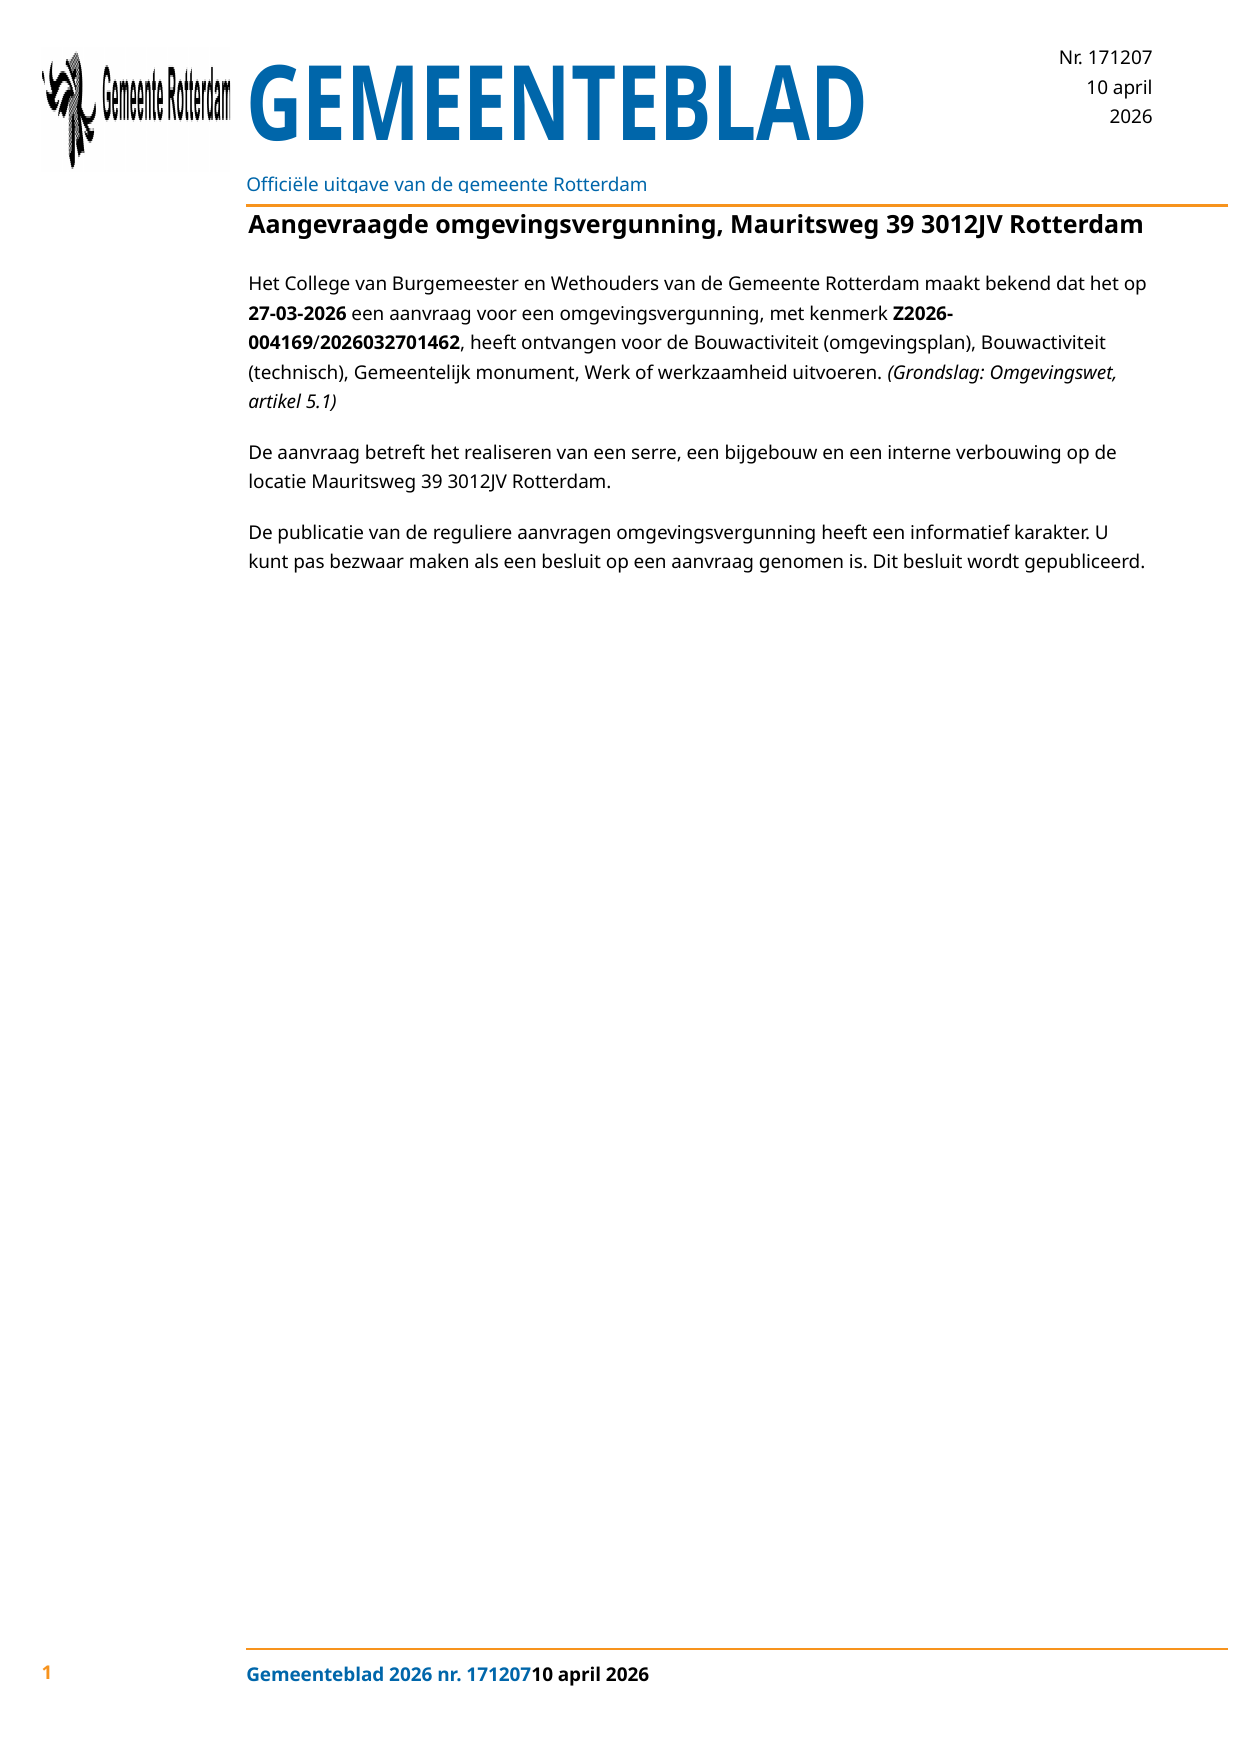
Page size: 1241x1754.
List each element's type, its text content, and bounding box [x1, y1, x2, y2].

text De publicatie van de reguliere aanvragen omgevingsvergunning heeft een informatief karakter. U kunt pas bezwaar maken als een besluit op een aanvraag genomen is. Dit besluit wordt gepubliceerd. [248, 519, 1152, 574]
text De aanvraag betreft het realiseren van een serre, een bijgebouw en een interne verbouwing op de locatie Mauritsweg 39 3012JV Rotterdam. [248, 439, 1152, 494]
text Aangevraagde omgevingsvergunning, Mauritsweg 39 3012JV Rotterdam [248, 207, 1152, 241]
picture [41, 47, 231, 172]
text Het College van Burgemeester en Wethouders van de Gemeente Rotterdam maakt bekend dat het op 27-03-2026 een aanvraag voor een omgevingsvergunning, met kenmerk Z2026-004169/2026032701462, heeft ontvangen voor de Bouwactiviteit (omgevingsplan), Bouwactiviteit (technisch), Gemeentelijk monument, Werk of werkzaamheid uitvoeren. (Grondslag: Omgevingswet, artikel 5.1) [248, 270, 1152, 414]
